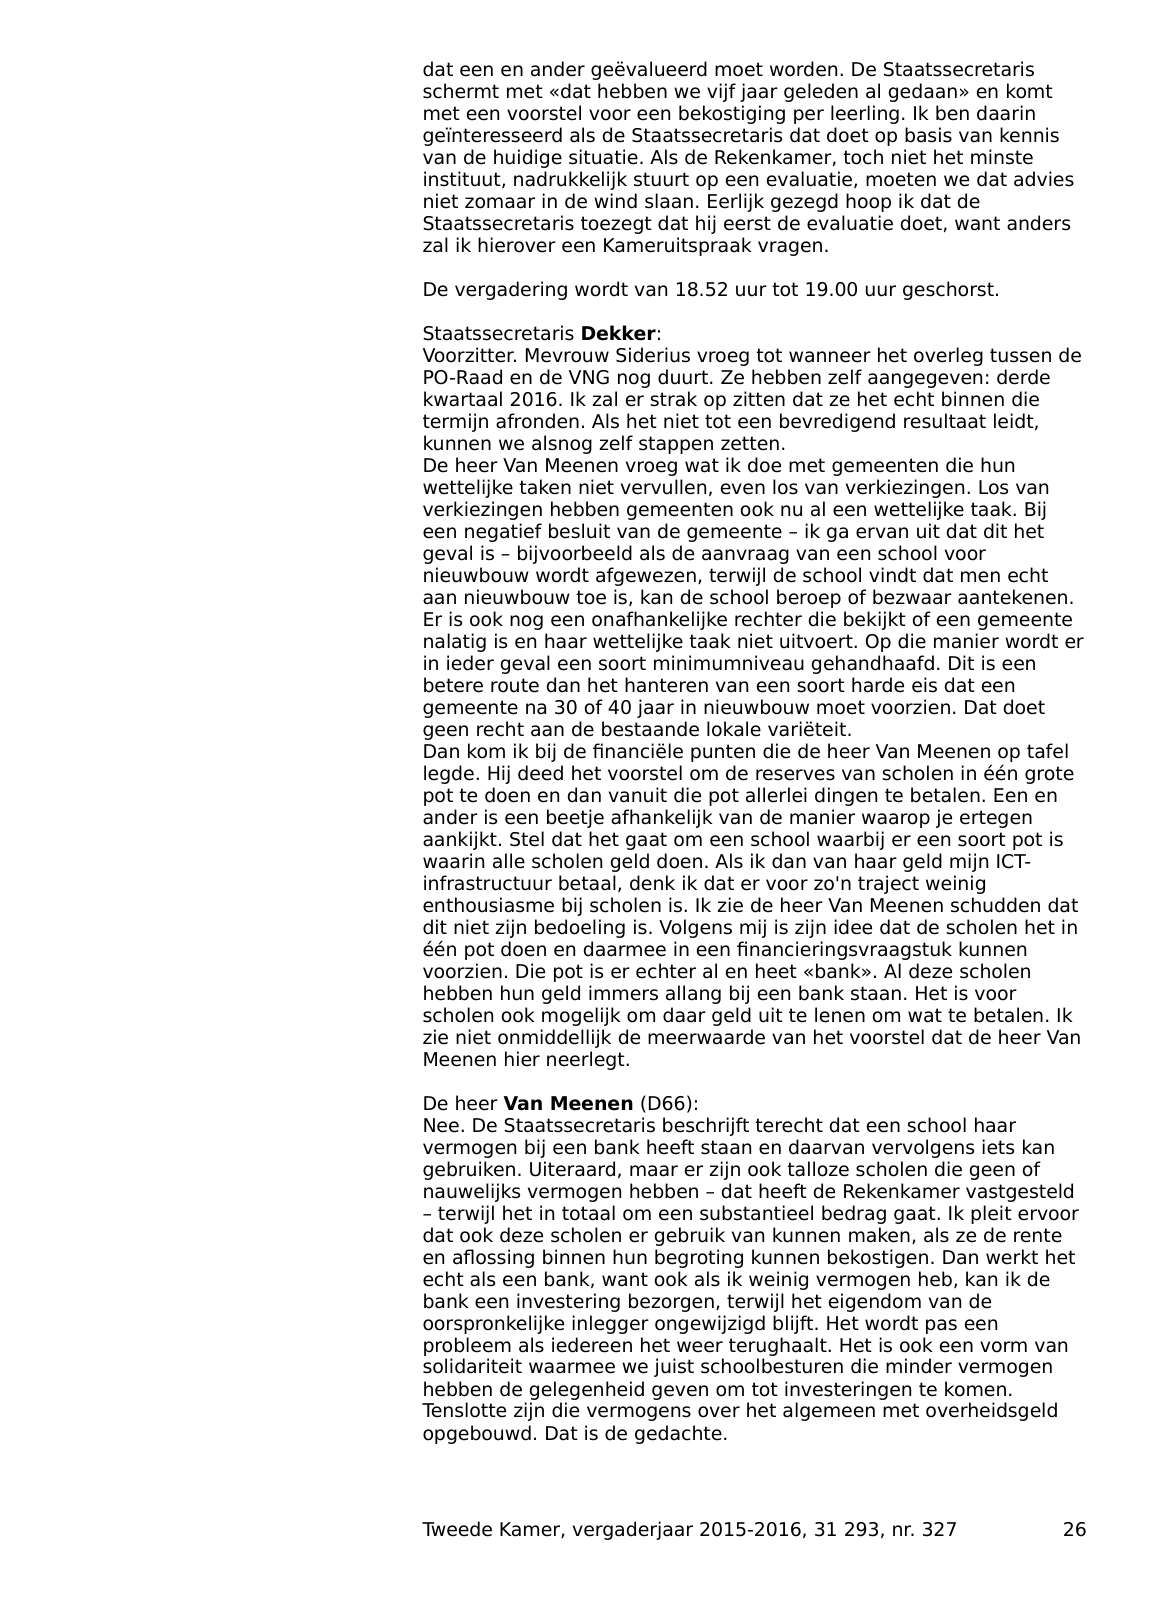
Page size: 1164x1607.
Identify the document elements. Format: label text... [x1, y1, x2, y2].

text De heer Van Meenen (D66): [422, 1093, 1087, 1115]
text Voorzitter. Mevrouw Siderius vroeg tot wanneer het overleg tussen de PO-Raad en de VNG nog duurt. Ze hebben zelf aangegeven: derde kwartaal 2016. Ik zal er strak op zitten dat ze het echt binnen die termijn afronden. Als het niet tot een bevredigend resultaat leidt, kunnen we alsnog zelf stappen zetten. [422, 345, 1087, 455]
text Dan kom ik bij de financiële punten die de heer Van Meenen op tafel legde. Hij deed het voorstel om de reserves van scholen in één grote pot te doen en dan vanuit die pot allerlei dingen te betalen. Een en ander is een beetje afhankelijk van de manier waarop je ertegen aankijkt. Stel dat het gaat om een school waarbij er een soort pot is waarin alle scholen geld doen. Als ik dan van haar geld mijn ICT-infrastructuur betaal, denk ik dat er voor zo'n traject weinig enthousiasme bij scholen is. Ik zie de heer Van Meenen schudden dat dit niet zijn bedoeling is. Volgens mij is zijn idee dat de scholen het in één pot doen en daarmee in een financieringsvraagstuk kunnen voorzien. Die pot is er echter al en heet «bank». Al deze scholen hebben hun geld immers allang bij een bank staan. Het is voor scholen ook mogelijk om daar geld uit te lenen om wat te betalen. Ik zie niet onmiddellijk de meerwaarde van het voorstel dat de heer Van Meenen hier neerlegt. [422, 741, 1087, 1071]
text dat een en ander geëvalueerd moet worden. De Staatssecretaris schermt met «dat hebben we vijf jaar geleden al gedaan» en komt met een voorstel voor een bekostiging per leerling. Ik ben daarin geïnteresseerd als de Staatssecretaris dat doet op basis van kennis van de huidige situatie. Als de Rekenkamer, toch niet het minste instituut, nadrukkelijk stuurt op een evaluatie, moeten we dat advies niet zomaar in de wind slaan. Eerlijk gezegd hoop ik dat de Staatssecretaris toezegt dat hij eerst de evaluatie doet, want anders zal ik hierover een Kameruitspraak vragen. [422, 59, 1087, 257]
text De heer Van Meenen vroeg wat ik doe met gemeenten die hun wettelijke taken niet vervullen, even los van verkiezingen. Los van verkiezingen hebben gemeenten ook nu al een wettelijke taak. Bij een negatief besluit van de gemeente – ik ga ervan uit dat dit het geval is – bijvoorbeeld als de aanvraag van een school voor nieuwbouw wordt afgewezen, terwijl de school vindt dat men echt aan nieuwbouw toe is, kan de school beroep of bezwaar aantekenen. Er is ook nog een onafhankelijke rechter die bekijkt of een gemeente nalatig is en haar wettelijke taak niet uitvoert. Op die manier wordt er in ieder geval een soort minimumniveau gehandhaafd. Dit is een betere route dan het hanteren van een soort harde eis dat een gemeente na 30 of 40 jaar in nieuwbouw moet voorzien. Dat doet geen recht aan de bestaande lokale variëteit. [422, 455, 1087, 741]
text De vergadering wordt van 18.52 uur tot 19.00 uur geschorst. [422, 279, 1087, 301]
text Staatssecretaris Dekker: [422, 323, 1087, 345]
text Nee. De Staatssecretaris beschrijft terecht dat een school haar vermogen bij een bank heeft staan en daarvan vervolgens iets kan gebruiken. Uiteraard, maar er zijn ook talloze scholen die geen of nauwelijks vermogen hebben – dat heeft de Rekenkamer vastgesteld – terwijl het in totaal om een substantieel bedrag gaat. Ik pleit ervoor dat ook deze scholen er gebruik van kunnen maken, als ze de rente en aflossing binnen hun begroting kunnen bekostigen. Dan werkt het echt als een bank, want ook als ik weinig vermogen heb, kan ik de bank een investering bezorgen, terwijl het eigendom van de oorspronkelijke inlegger ongewijzigd blijft. Het wordt pas een probleem als iedereen het weer terughaalt. Het is ook een vorm van solidariteit waarmee we juist schoolbesturen die minder vermogen hebben de gelegenheid geven om tot investeringen te komen. Tenslotte zijn die vermogens over het algemeen met overheidsgeld opgebouwd. Dat is de gedachte. [422, 1115, 1087, 1444]
